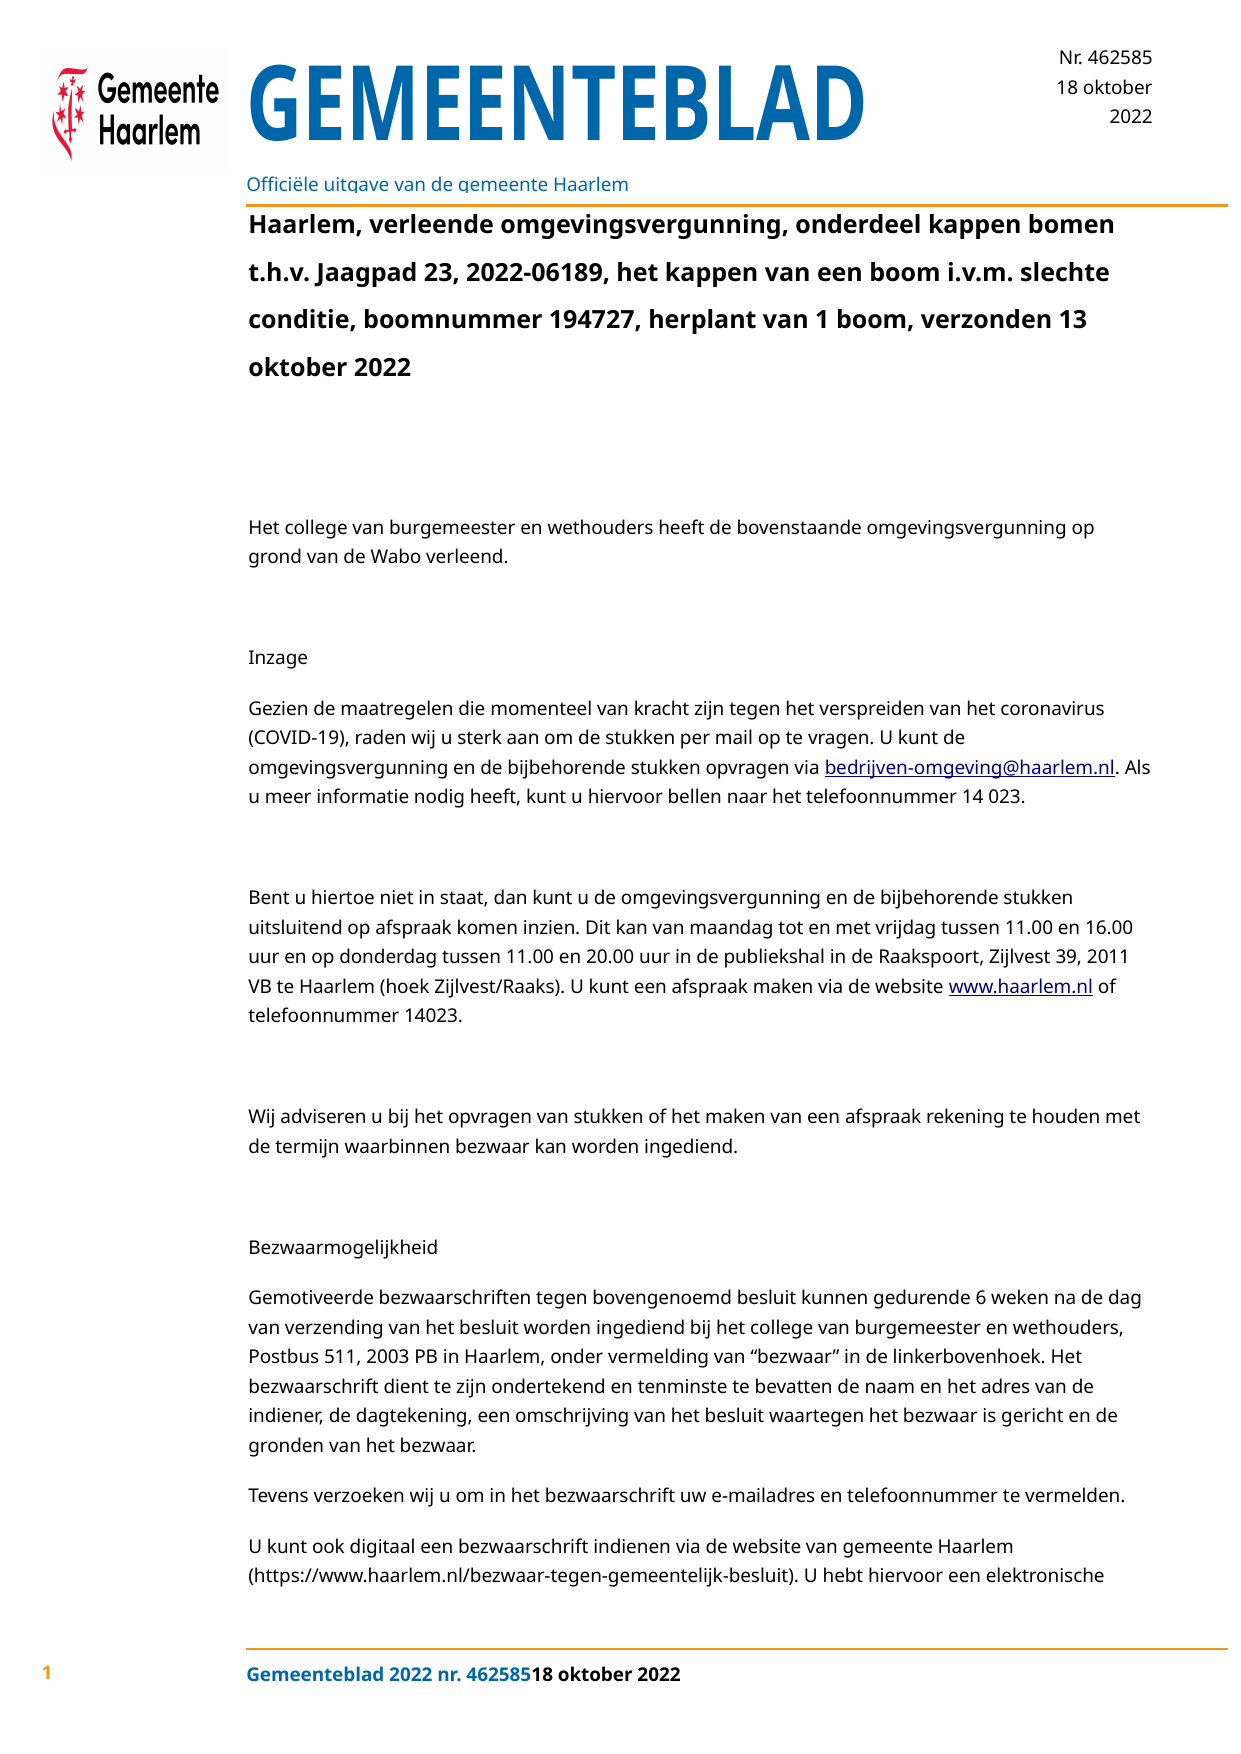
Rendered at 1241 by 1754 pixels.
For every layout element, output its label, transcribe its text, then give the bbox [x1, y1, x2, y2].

text Gemotiveerde bezwaarschriften tegen bovengenoemd besluit kunnen gedurende 6 weken na de dag van verzending van het besluit worden ingediend bij het college van burgemeester en wethouders, Postbus 511, 2003 PB in Haarlem, onder vermelding van “bezwaar” in de linkerbovenhoek. Het bezwaarschrift dient te zijn ondertekend en tenminste te bevatten de naam en het adres van de indiener, de dagtekening, een omschrijving van het besluit waartegen het bezwaar is gericht en de gronden van het bezwaar. [248, 1284, 1152, 1458]
text U kunt ook digitaal een bezwaarschrift indienen via de website van gemeente Haarlem (https://www.haarlem.nl/bezwaar-tegen-gemeentelijk-besluit). U hebt hiervoor een elektronische [248, 1533, 1152, 1588]
text Inzage [248, 644, 1152, 670]
text Bent u hiertoe niet in staat, dan kunt u de omgevingsvergunning en de bijbehorende stukken uitsluitend op afspraak komen inzien. Dit kan van maandag tot en met vrijdag tussen 11.00 en 16.00 uur en op donderdag tussen 11.00 en 20.00 uur in de publiekshal in de Raakspoort, Zijlvest 39, 2011 VB te Haarlem (hoek Zijlvest/Raaks). U kunt een afspraak maken via de website www.haarlem.nl of telefoonnummer 14023. [248, 884, 1152, 1028]
text Haarlem, verleende omgevingsvergunning, onderdeel kappen bomen t.h.v. Jaagpad 23, 2022-06189, het kappen van een boom i.v.m. slechte conditie, boomnummer 194727, herplant van 1 boom, verzonden 13 oktober 2022 [248, 207, 1152, 384]
picture [41, 47, 231, 172]
text Tevens verzoeken wij u om in het bezwaarschrift uw e-mailadres en telefoonnummer te vermelden. [248, 1483, 1152, 1508]
text Gezien de maatregelen die momenteel van kracht zijn tegen het verspreiden van het coronavirus (COVID-19), raden wij u sterk aan om de stukken per mail op te vragen. U kunt de omgevingsvergunning en de bijbehorende stukken opvragen via bedrijven-omgeving@haarlem.nl. Als u meer informatie nodig heeft, kunt u hiervoor bellen naar het telefoonnummer 14 023. [248, 695, 1152, 809]
text Het college van burgemeester en wethouders heeft de bovenstaande omgevingsvergunning op grond van de Wabo verleend. [248, 514, 1152, 569]
text Bezwaarmogelijkheid [248, 1234, 1152, 1260]
text Wij adviseren u bij het opvragen van stukken of het maken van een afspraak rekening te houden met de termijn waarbinnen bezwaar kan worden ingediend. [248, 1103, 1152, 1159]
